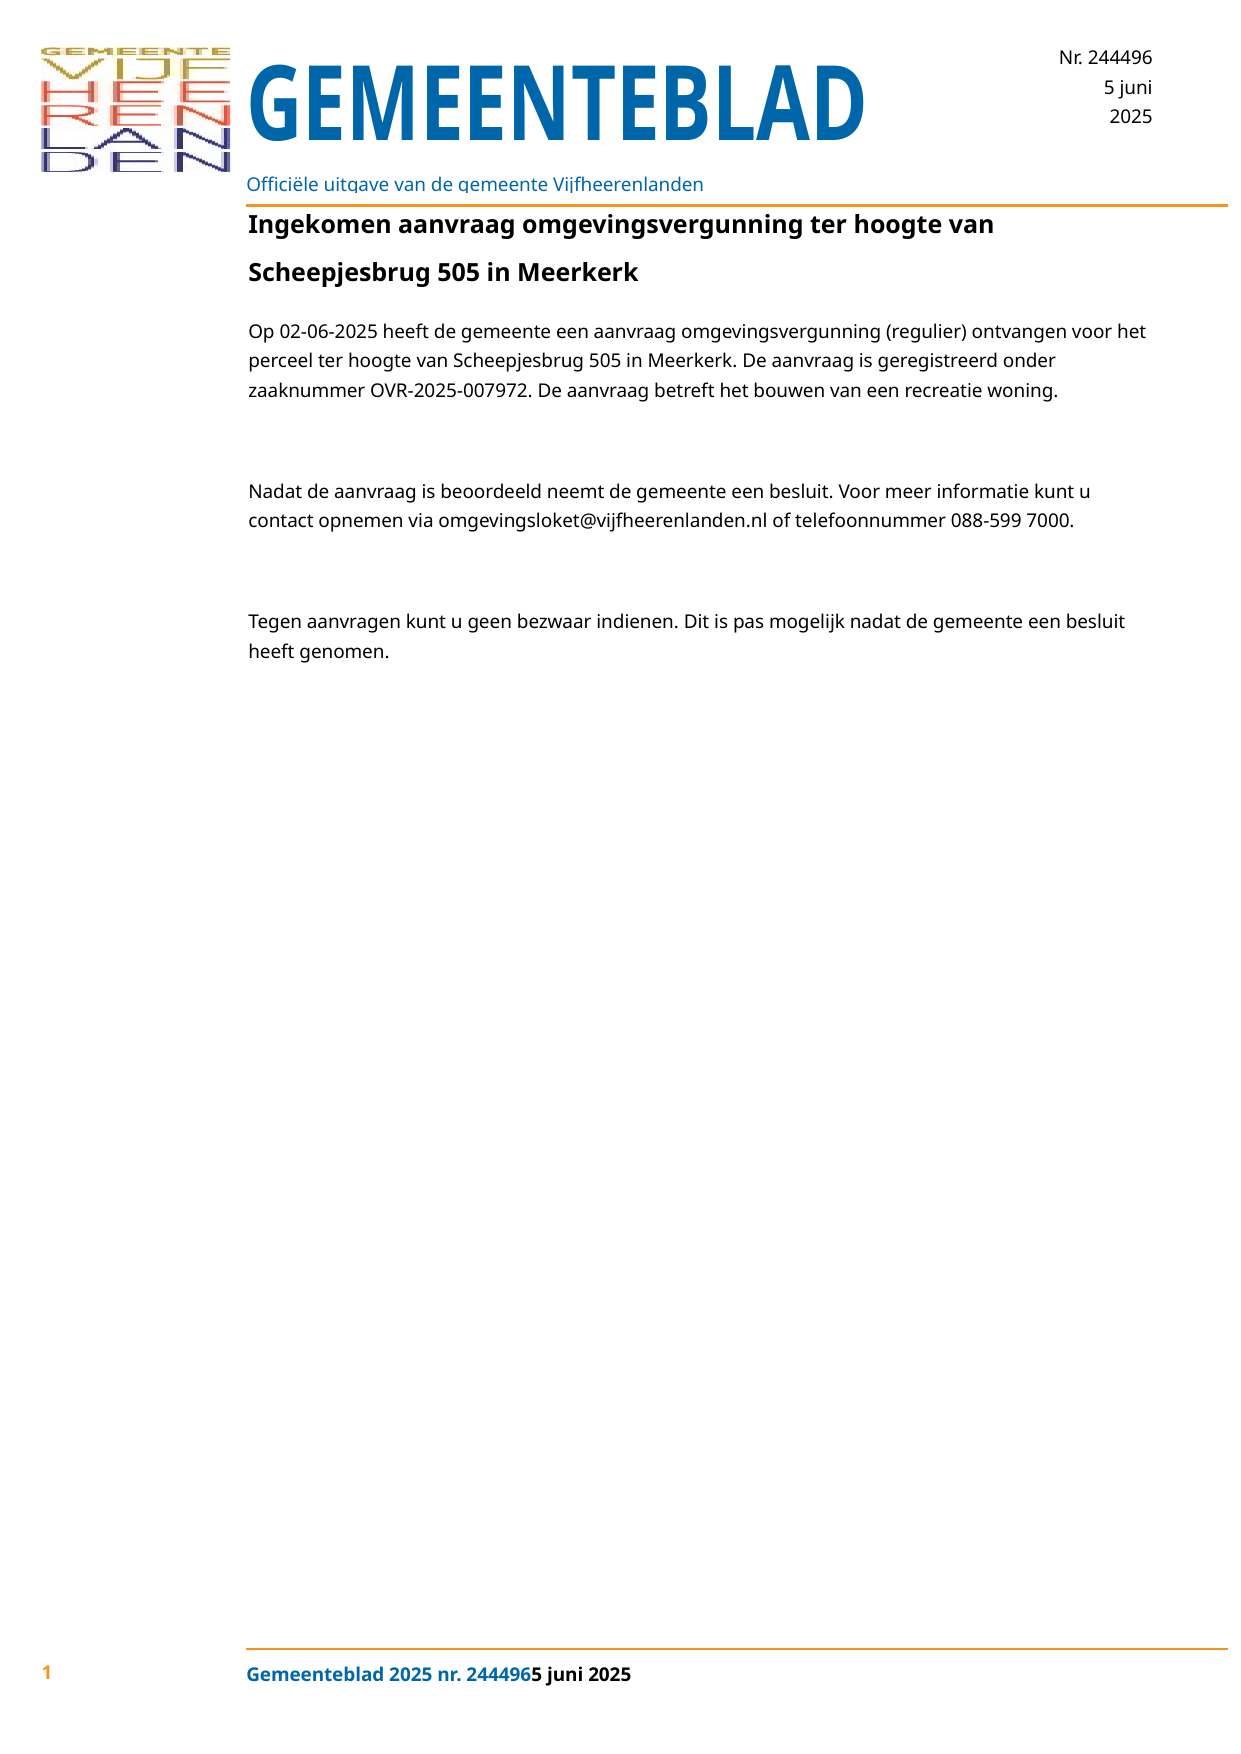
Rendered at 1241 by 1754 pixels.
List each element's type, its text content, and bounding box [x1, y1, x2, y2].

text Op 02-06-2025 heeft de gemeente een aanvraag omgevingsvergunning (regulier) ontvangen voor het perceel ter hoogte van Scheepjesbrug 505 in Meerkerk. De aanvraag is geregistreerd onder zaaknummer OVR-2025-007972. De aanvraag betreft het bouwen van een recreatie woning. [248, 318, 1152, 403]
text Nadat de aanvraag is beoordeeld neemt de gemeente een besluit. Voor meer informatie kunt u contact opnemen via omgevingsloket@vijfheerenlanden.nl of telefoonnummer 088-599 7000. [248, 478, 1152, 533]
text Tegen aanvragen kunt u geen bezwaar indienen. Dit is pas mogelijk nadat de gemeente een besluit heeft genomen. [248, 608, 1152, 664]
text Ingekomen aanvraag omgevingsvergunning ter hoogte van Scheepjesbrug 505 in Meerkerk [248, 207, 1152, 288]
picture [41, 47, 231, 172]
